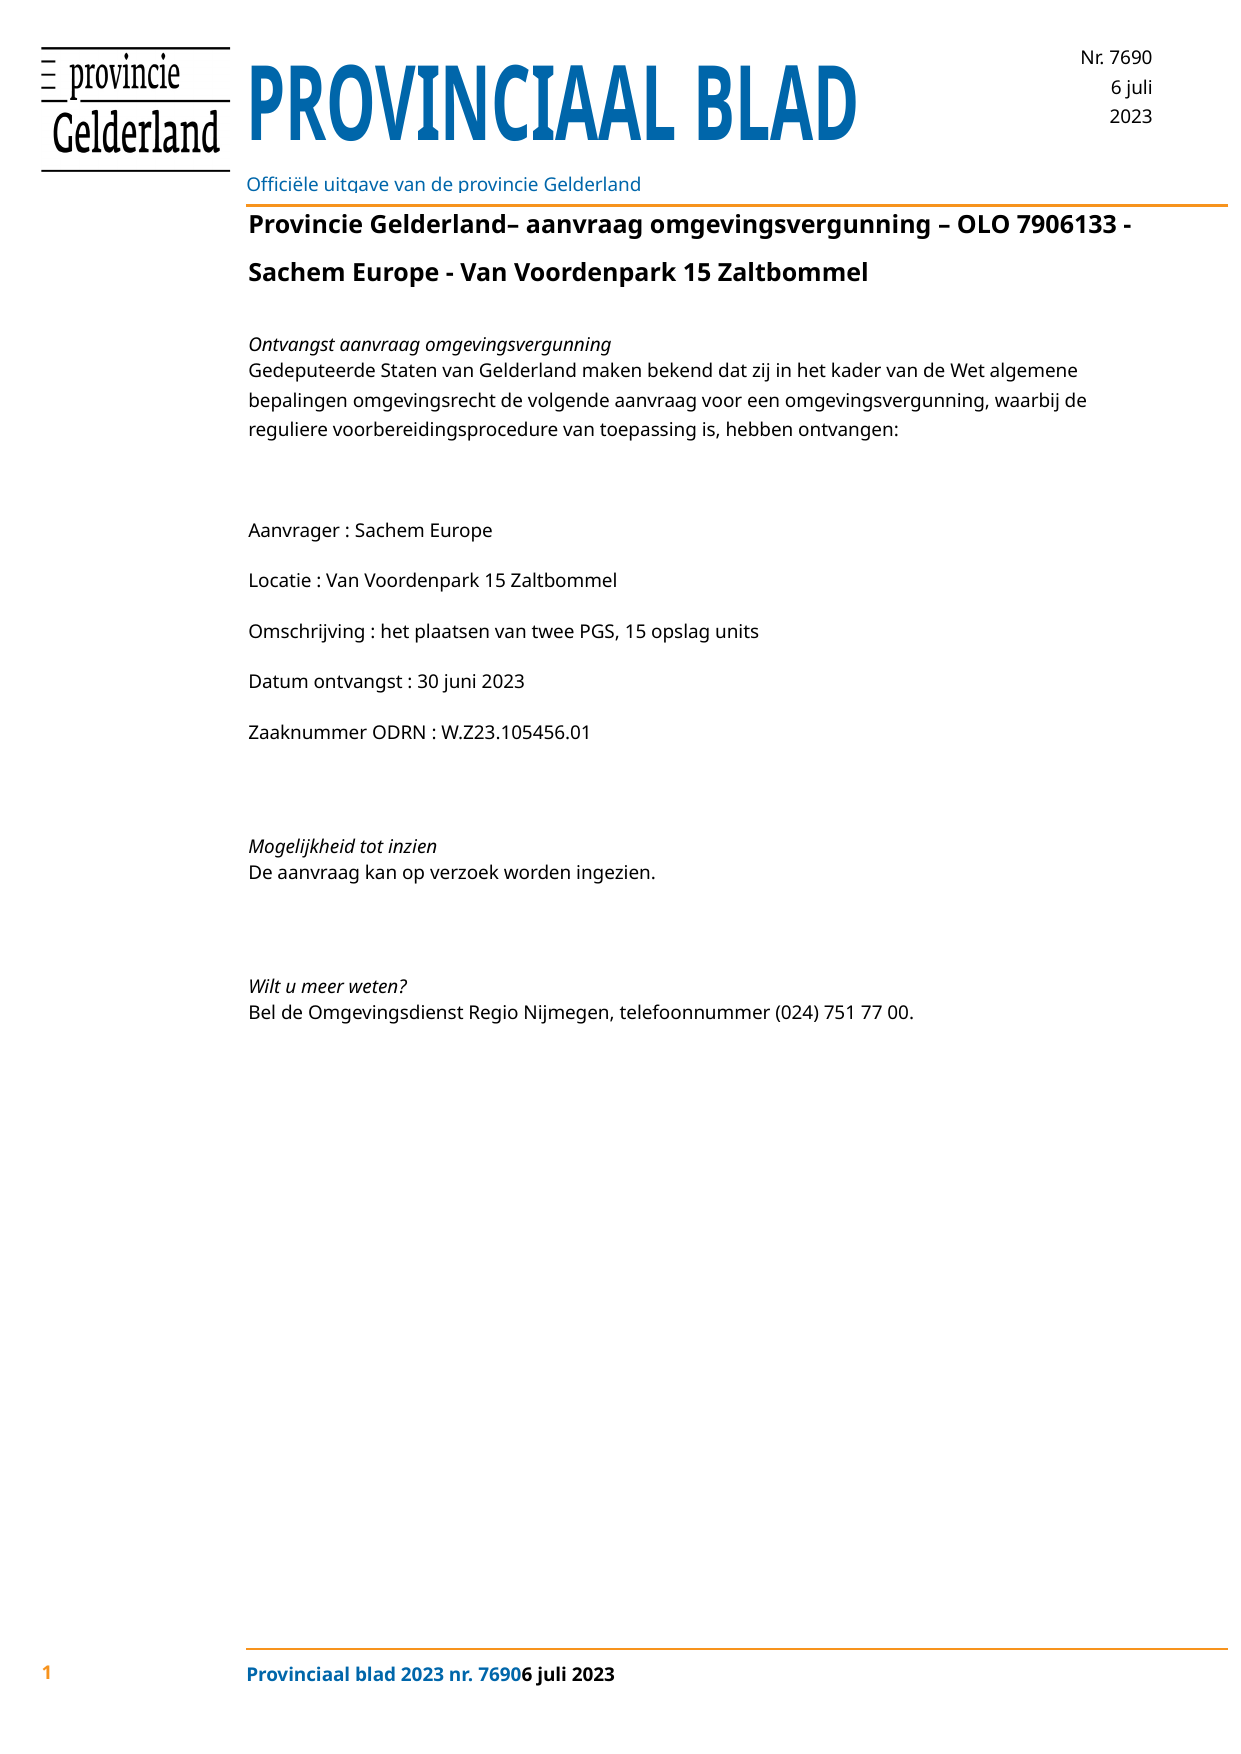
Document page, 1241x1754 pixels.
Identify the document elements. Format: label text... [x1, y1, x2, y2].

text Wilt u meer weten? [248, 973, 1152, 999]
text Provincie Gelderland– aanvraag omgevingsvergunning – OLO 7906133 - Sachem Europe - Van Voordenpark 15 Zaltbommel [248, 207, 1152, 288]
text Gedeputeerde Staten van Gelderland maken bekend dat zij in het kader van de Wet algemene bepalingen omgevingsrecht de volgende aanvraag voor een omgevingsvergunning, waarbij de reguliere voorbereidingsprocedure van toepassing is, hebben ontvangen: [248, 357, 1152, 442]
text Aanvrager : Sachem Europe [248, 517, 1152, 543]
text Datum ontvangst : 30 juni 2023 [248, 668, 1152, 694]
text Zaaknummer ODRN : W.Z23.105456.01 [248, 719, 1152, 744]
picture [41, 47, 231, 172]
text Mogelijkheid tot inzien [248, 833, 1152, 859]
text Ontvangst aanvraag omgevingsvergunning [248, 331, 1152, 357]
text Omschrijving : het plaatsen van twee PGS, 15 opslag units [248, 618, 1152, 644]
text Bel de Omgevingsdienst Regio Nijmegen, telefoonnummer (024) 751 77 00. [248, 999, 1152, 1025]
text De aanvraag kan op verzoek worden ingezien. [248, 859, 1152, 885]
text Locatie : Van Voordenpark 15 Zaltbommel [248, 568, 1152, 593]
